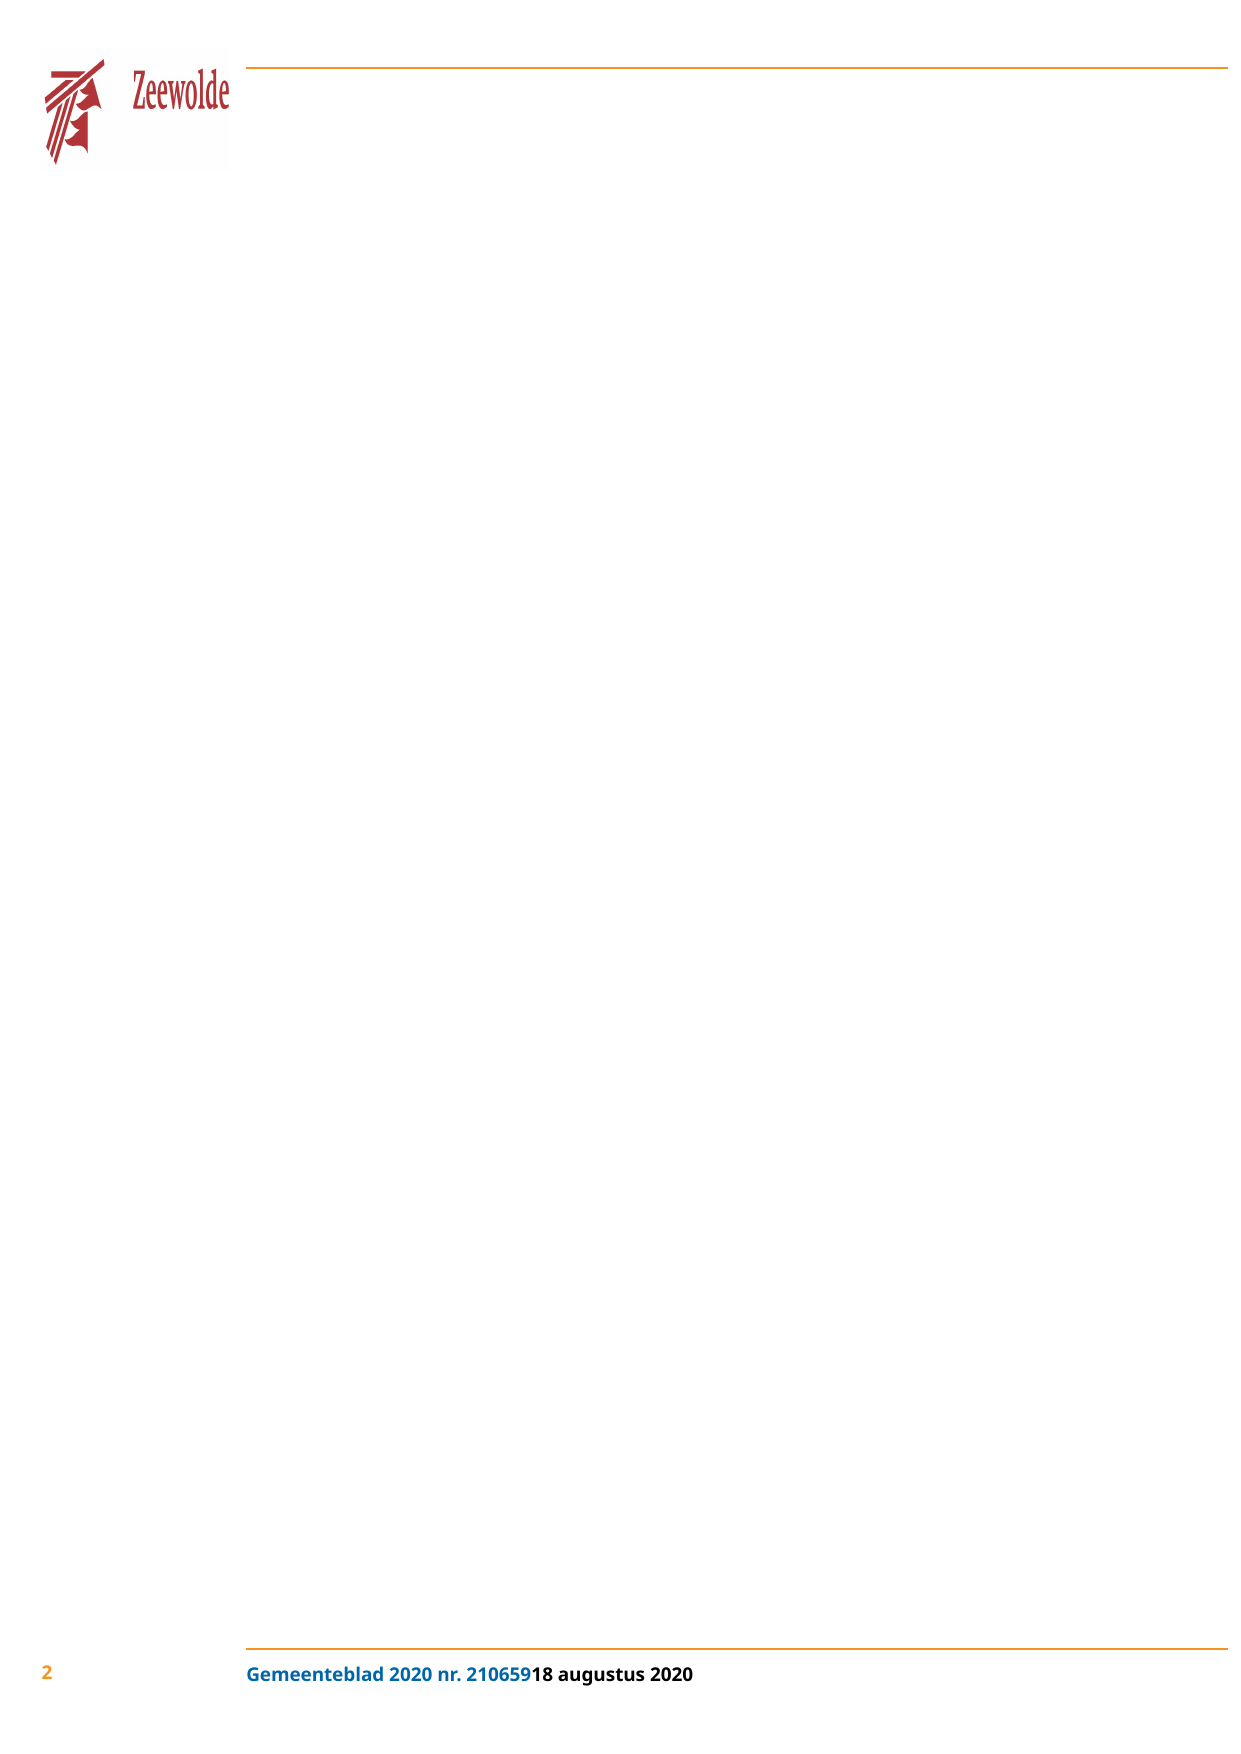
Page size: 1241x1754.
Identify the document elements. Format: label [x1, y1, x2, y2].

picture [41, 47, 231, 172]
